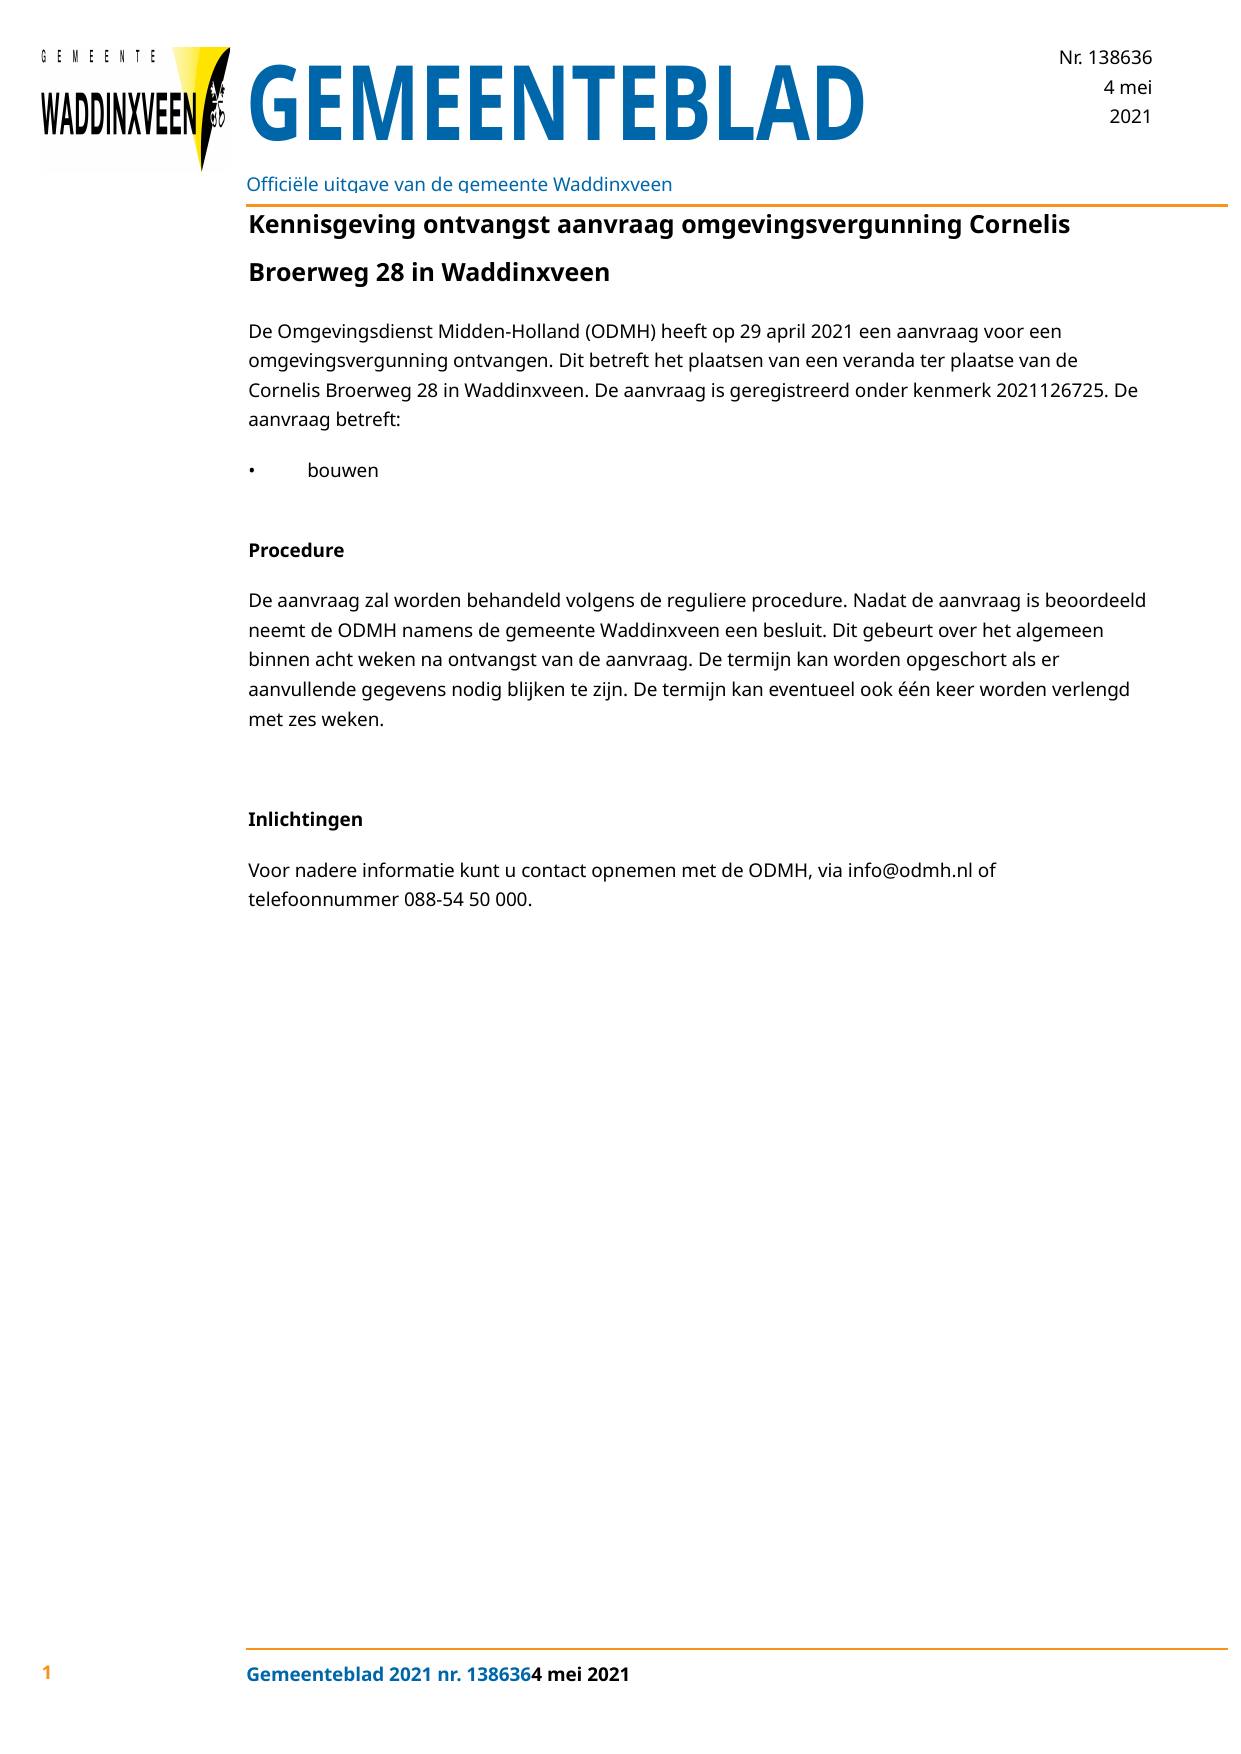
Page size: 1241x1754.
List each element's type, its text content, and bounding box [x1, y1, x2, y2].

text Inlichtingen [248, 807, 1152, 832]
picture [41, 47, 231, 172]
text Procedure [248, 537, 1152, 563]
list bouwen [248, 457, 1152, 483]
text De aanvraag zal worden behandeld volgens de reguliere procedure. Nadat de aanvraag is beoordeeld neemt de ODMH namens de gemeente Waddinxveen een besluit. Dit gebeurt over het algemeen binnen acht weken na ontvangst van de aanvraag. De termijn kan worden opgeschort als er aanvullende gegevens nodig blijken te zijn. De termijn kan eventueel ook één keer worden verlengd met zes weken. [248, 587, 1152, 732]
text Kennisgeving ontvangst aanvraag omgevingsvergunning Cornelis Broerweg 28 in Waddinxveen [248, 207, 1152, 288]
text Voor nadere informatie kunt u contact opnemen met de ODMH, via info@odmh.nl of telefoonnummer 088-54 50 000. [248, 857, 1152, 912]
text De Omgevingsdienst Midden-Holland (ODMH) heeft op 29 april 2021 een aanvraag voor een omgevingsvergunning ontvangen. Dit betreft het plaatsen van een veranda ter plaatse van de Cornelis Broerweg 28 in Waddinxveen. De aanvraag is geregistreerd onder kenmerk 2021126725. De aanvraag betreft: [248, 318, 1152, 432]
